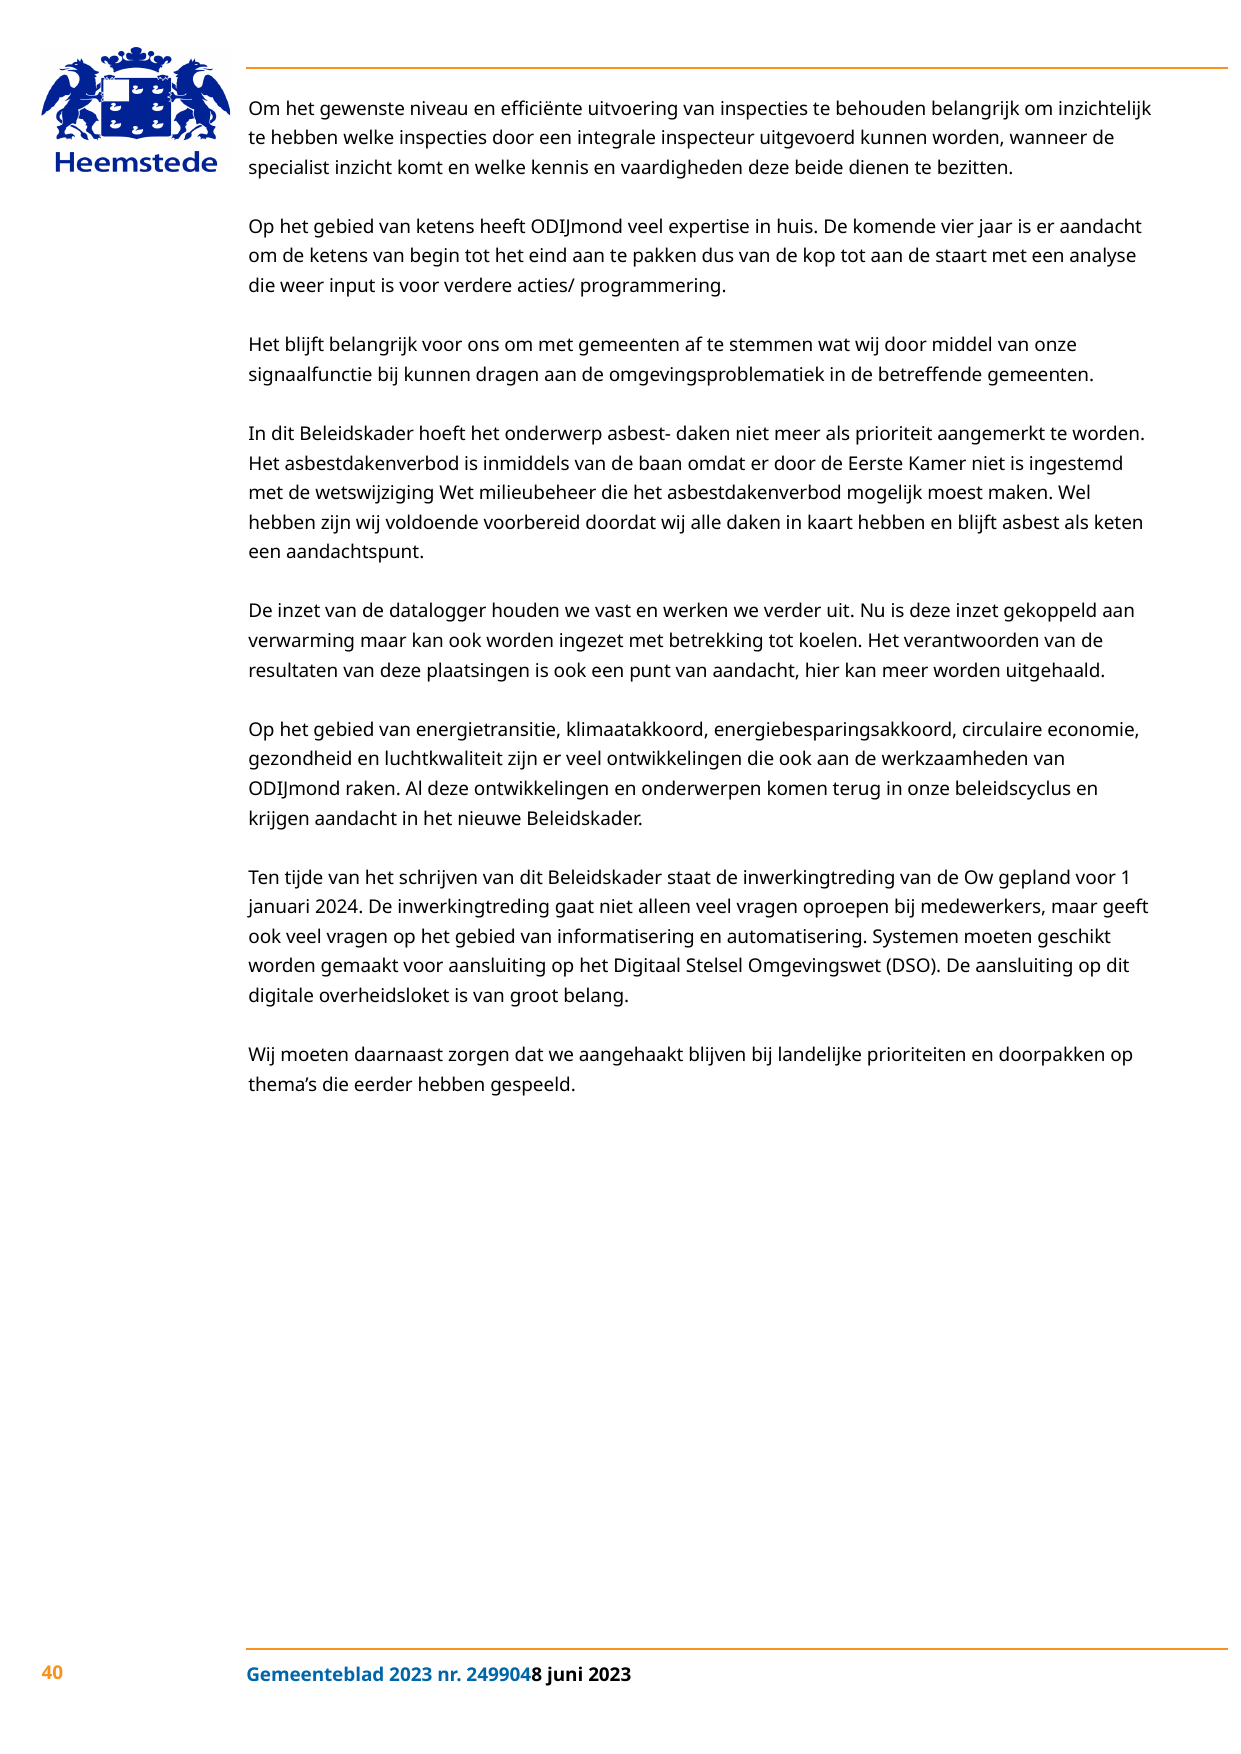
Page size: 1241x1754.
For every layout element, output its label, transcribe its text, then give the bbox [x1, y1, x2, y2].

text Om het gewenste niveau en efficiënte uitvoering van inspecties te behouden belangrijk om inzichtelijk te hebben welke inspecties door een integrale inspecteur uitgevoerd kunnen worden, wanneer de specialist inzicht komt en welke kennis en vaardigheden deze beide dienen te bezitten. [248, 95, 1152, 180]
text Ten tijde van het schrijven van dit Beleidskader staat de inwerkingtreding van de Ow gepland voor 1 januari 2024. De inwerkingtreding gaat niet alleen veel vragen oproepen bij medewerkers, maar geeft ook veel vragen op het gebied van informatisering en automatisering. Systemen moeten geschikt worden gemaakt voor aansluiting op het Digitaal Stelsel Omgevingswet (DSO). De aansluiting op dit digitale overheidsloket is van groot belang. [248, 864, 1152, 1008]
text De inzet van de datalogger houden we vast en werken we verder uit. Nu is deze inzet gekoppeld aan verwarming maar kan ook worden ingezet met betrekking tot koelen. Het verantwoorden van de resultaten van deze plaatsingen is ook een punt van aandacht, hier kan meer worden uitgehaald. [248, 598, 1152, 683]
text Wij moeten daarnaast zorgen dat we aangehaakt blijven bij landelijke prioriteiten en doorpakken op thema’s die eerder hebben gespeeld. [248, 1041, 1152, 1097]
text Op het gebied van energietransitie, klimaatakkoord, energiebesparingsakkoord, circulaire economie, gezondheid en luchtkwaliteit zijn er veel ontwikkelingen die ook aan de werkzaamheden van ODIJmond raken. Al deze ontwikkelingen en onderwerpen komen terug in onze beleidscyclus en krijgen aandacht in het nieuwe Beleidskader. [248, 716, 1152, 831]
text Het blijft belangrijk voor ons om met gemeenten af te stemmen wat wij door middel van onze signaalfunctie bij kunnen dragen aan de omgevingsproblematiek in de betreffende gemeenten. [248, 331, 1152, 387]
text Op het gebied van ketens heeft ODIJmond veel expertise in huis. De komende vier jaar is er aandacht om de ketens van begin tot het eind aan te pakken dus van de kop tot aan de staart met een analyse die weer input is voor verdere acties/ programmering. [248, 213, 1152, 298]
picture [41, 47, 231, 172]
text In dit Beleidskader hoeft het onderwerp asbest- daken niet meer als prioriteit aangemerkt te worden. Het asbestdakenverbod is inmiddels van de baan omdat er door de Eerste Kamer niet is ingestemd met de wetswijziging Wet milieubeheer die het asbestdakenverbod mogelijk moest maken. Wel hebben zijn wij voldoende voorbereid doordat wij alle daken in kaart hebben en blijft asbest als keten een aandachtspunt. [248, 420, 1152, 564]
